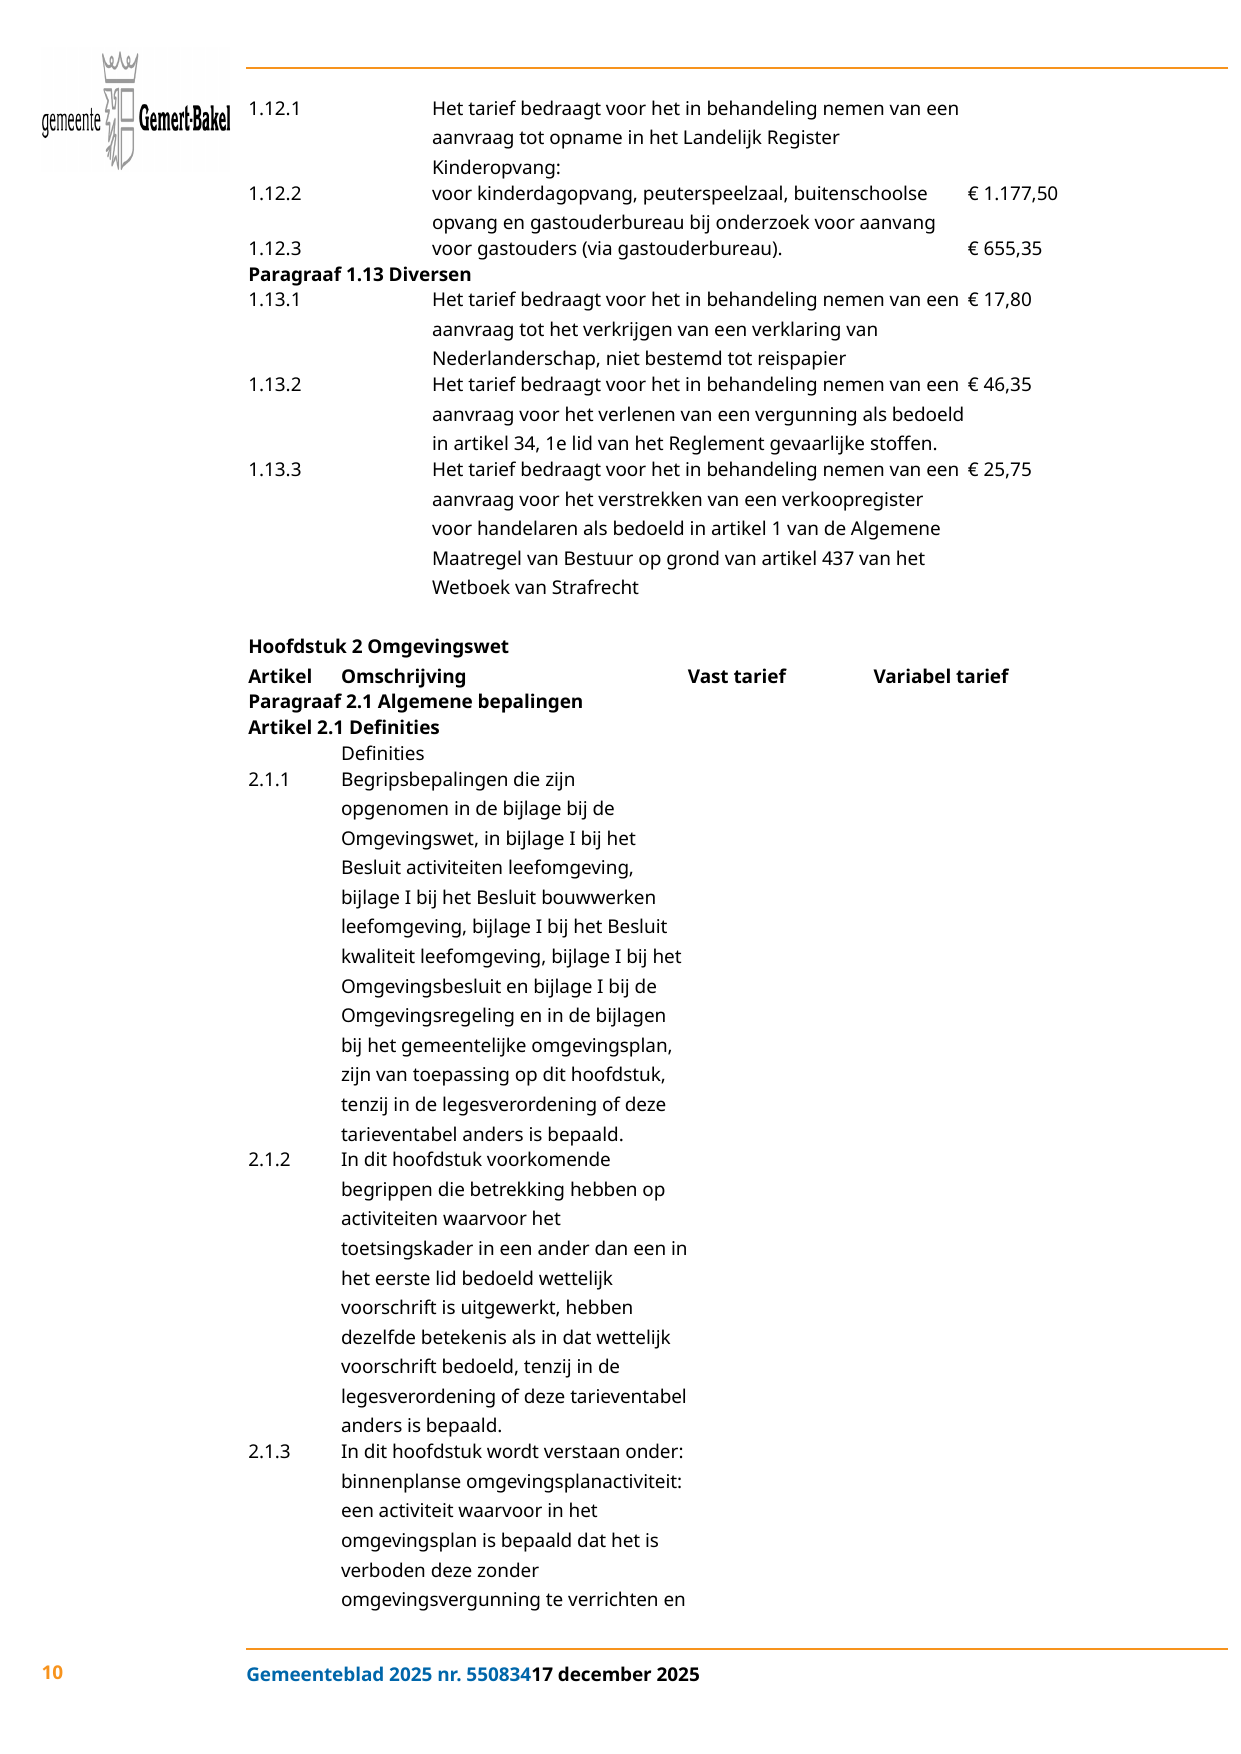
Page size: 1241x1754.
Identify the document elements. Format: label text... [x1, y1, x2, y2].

table_header Artikel [248, 663, 341, 688]
text Hoofdstuk 2 Omgevingswet [248, 633, 1152, 659]
table_cell Paragraaf 2.1 Algemene bepalingen [248, 689, 1059, 714]
table_cell € 1.177,50 [968, 180, 1152, 235]
table_cell 2.1.1 [248, 766, 341, 1146]
table_cell voor gastouders (via gastouderbureau). [432, 235, 968, 261]
table_cell Het tarief bedraagt voor het in behandeling nemen van een aanvraag voor het verstrekken van een verkoopregister voor handelaren als bedoeld in artikel 1 van de Algemene Maatregel van Bestuur op grond van artikel 437 van het Wetboek van Strafrecht [432, 456, 968, 600]
table_cell € 17,80 [968, 286, 1152, 371]
table_cell 1.13.1 [248, 286, 432, 371]
table_cell [873, 766, 1059, 1146]
table_cell € 655,35 [968, 235, 1152, 261]
table_cell 1.12.1 [248, 95, 432, 180]
table_cell € 25,75 [968, 456, 1152, 600]
table_cell 1.12.2 [248, 180, 432, 235]
table_cell 1.12.3 [248, 235, 432, 261]
table_cell [688, 740, 873, 766]
table_cell [968, 95, 1152, 180]
table_cell € 46,35 [968, 371, 1152, 456]
table_cell [688, 1146, 873, 1438]
table_cell Definities [341, 740, 688, 766]
table_cell In dit hoofdstuk wordt verstaan onder: binnenplanse omgevingsplanactiviteit: een activiteit waarvoor in het omgevingsplan is bepaald dat het is verboden deze zonder omgevingsvergunning te verrichten en [341, 1439, 688, 1612]
table_cell Het tarief bedraagt voor het in behandeling nemen van een aanvraag voor het verlenen van een vergunning als bedoeld in artikel 34, 1e lid van het Reglement gevaarlijke stoffen. [432, 371, 968, 456]
table_cell [688, 1439, 873, 1612]
table_cell 2.1.2 [248, 1146, 341, 1438]
table_header Variabel tarief [873, 663, 1059, 688]
table_header Omschrijving [341, 663, 688, 688]
picture [41, 47, 231, 172]
table_cell Het tarief bedraagt voor het in behandeling nemen van een aanvraag tot het verkrijgen van een verklaring van Nederlanderschap, niet bestemd tot reispapier [432, 286, 968, 371]
table_cell Begripsbepalingen die zijn opgenomen in de bijlage bij de Omgevingswet, in bijlage I bij het Besluit activiteiten leefomgeving, bijlage I bij het Besluit bouwwerken leefomgeving, bijlage I bij het Besluit kwaliteit leefomgeving, bijlage I bij het Omgevingsbesluit en bijlage I bij de Omgevingsregeling en in de bijlagen bij het gemeentelijke omgevingsplan, zijn van toepassing op dit hoofdstuk, tenzij in de legesverordening of deze tarieventabel anders is bepaald. [341, 766, 688, 1146]
table_cell [248, 740, 341, 766]
table_cell 1.13.2 [248, 371, 432, 456]
table_cell Artikel 2.1 Definities [248, 714, 873, 740]
table_cell In dit hoofdstuk voorkomende begrippen die betrekking hebben op activiteiten waarvoor het toetsingskader in een ander dan een in het eerste lid bedoeld wettelijk voorschrift is uitgewerkt, hebben dezelfde betekenis als in dat wettelijk voorschrift bedoeld, tenzij in de legesverordening of deze tarieventabel anders is bepaald. [341, 1146, 688, 1438]
table_cell voor kinderdagopvang, peuterspeelzaal, buitenschoolse opvang en gastouderbureau bij onderzoek voor aanvang [432, 180, 968, 235]
table_cell [688, 766, 873, 1146]
table_cell Het tarief bedraagt voor het in behandeling nemen van een aanvraag tot opname in het Landelijk Register Kinderopvang: [432, 95, 968, 180]
table_cell [873, 1146, 1059, 1438]
table_header Vast tarief [688, 663, 873, 688]
table_cell 1.13.3 [248, 456, 432, 600]
table_cell Paragraaf 1.13 Diversen [248, 261, 1152, 286]
table_cell [873, 714, 1059, 740]
table_cell 2.1.3 [248, 1439, 341, 1612]
table_cell [873, 740, 1059, 766]
table_cell [873, 1439, 1059, 1612]
